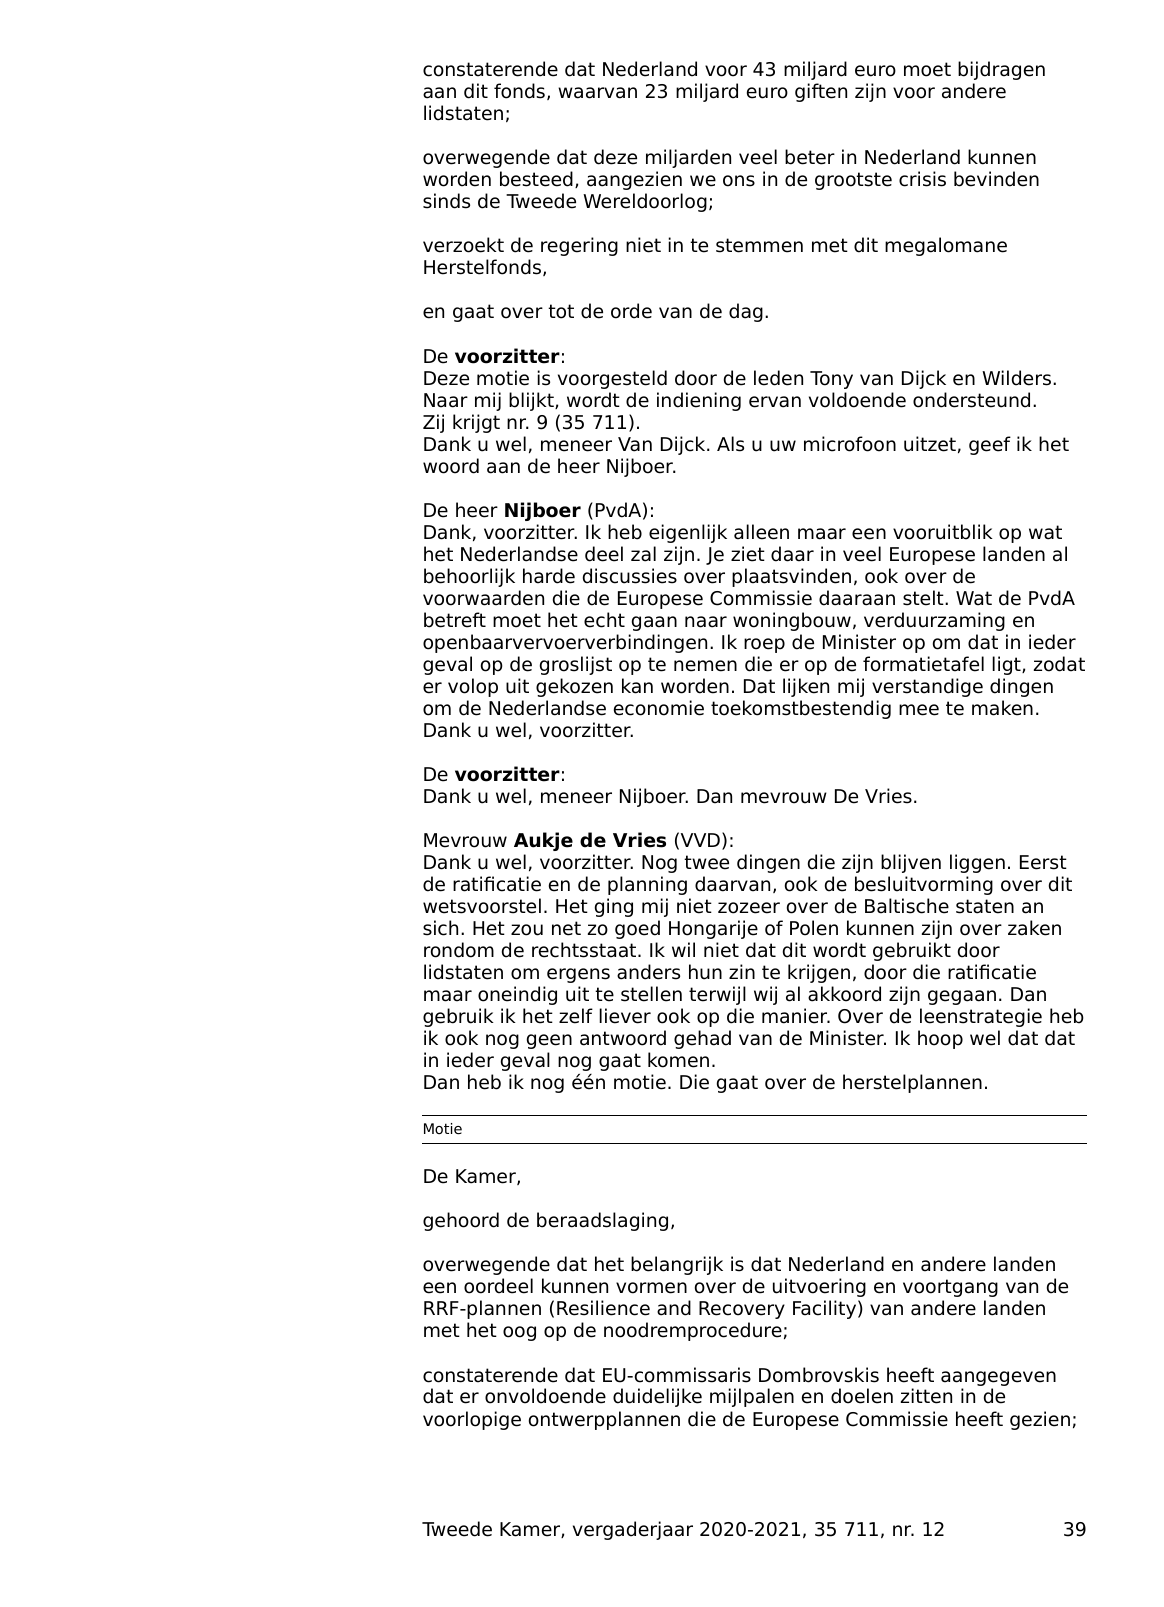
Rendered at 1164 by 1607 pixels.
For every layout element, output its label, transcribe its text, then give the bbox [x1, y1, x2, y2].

text Dank u wel, meneer Van Dijck. Als u uw microfoon uitzet, geef ik het woord aan de heer Nijboer. [422, 433, 1087, 477]
text Dan heb ik nog één motie. Die gaat over de herstelplannen. [422, 1072, 1087, 1093]
text overwegende dat deze miljarden veel beter in Nederland kunnen worden besteed, aangezien we ons in de grootste crisis bevinden sinds de Tweede Wereldoorlog; [422, 147, 1087, 213]
text gehoord de beraadslaging, [422, 1210, 1087, 1232]
text verzoekt de regering niet in te stemmen met dit megalomane Herstelfonds, [422, 235, 1087, 279]
text De heer Nijboer (PvdA): [422, 500, 1087, 522]
text overwegende dat het belangrijk is dat Nederland en andere landen een oordeel kunnen vormen over de uitvoering en voortgang van de RRF-plannen (Resilience and Recovery Facility) van andere landen met het oog op de noodremprocedure; [422, 1254, 1087, 1342]
text De voorzitter: [422, 346, 1087, 368]
text De Kamer, [422, 1166, 1087, 1188]
text Dank, voorzitter. Ik heb eigenlijk alleen maar een vooruitblik op wat het Nederlandse deel zal zijn. Je ziet daar in veel Europese landen al behoorlijk harde discussies over plaatsvinden, ook over de voorwaarden die de Europese Commissie daaraan stelt. Wat de PvdA betreft moet het echt gaan naar woningbouw, verduurzaming en openbaarvervoerverbindingen. Ik roep de Minister op om dat in ieder geval op de groslijst op te nemen die er op de formatietafel ligt, zodat er volop uit gekozen kan worden. Dat lijken mij verstandige dingen om de Nederlandse economie toekomstbestendig mee te maken. [422, 522, 1087, 719]
text constaterende dat Nederland voor 43 miljard euro moet bijdragen aan dit fonds, waarvan 23 miljard euro giften zijn voor andere lidstaten; [422, 59, 1087, 125]
text Dank u wel, voorzitter. Nog twee dingen die zijn blijven liggen. Eerst de ratificatie en de planning daarvan, ook de besluitvorming over dit wetsvoorstel. Het ging mij niet zozeer over de Baltische staten an sich. Het zou net zo goed Hongarije of Polen kunnen zijn over zaken rondom de rechtsstaat. Ik wil niet dat dit wordt gebruikt door lidstaten om ergens anders hun zin te krijgen, door die ratificatie maar oneindig uit te stellen terwijl wij al akkoord zijn gegaan. Dan gebruik ik het zelf liever ook op die manier. Over de leenstrategie heb ik ook nog geen antwoord gehad van de Minister. Ik hoop wel dat dat in ieder geval nog gaat komen. [422, 852, 1087, 1072]
text Zij krijgt nr. 9 (35 711). [422, 412, 1087, 433]
text Dank u wel, voorzitter. [422, 719, 1087, 741]
text De voorzitter: [422, 764, 1087, 786]
text Deze motie is voorgesteld door de leden Tony van Dijck en Wilders. Naar mij blijkt, wordt de indiening ervan voldoende ondersteund. [422, 368, 1087, 412]
text Dank u wel, meneer Nijboer. Dan mevrouw De Vries. [422, 786, 1087, 808]
text en gaat over tot de orde van de dag. [422, 301, 1087, 323]
table_header Motie [422, 1116, 1087, 1143]
text constaterende dat EU-commissaris Dombrovskis heeft aangegeven dat er onvoldoende duidelijke mijlpalen en doelen zitten in de voorlopige ontwerpplannen die de Europese Commissie heeft gezien; [422, 1364, 1087, 1430]
text Mevrouw Aukje de Vries (VVD): [422, 830, 1087, 852]
